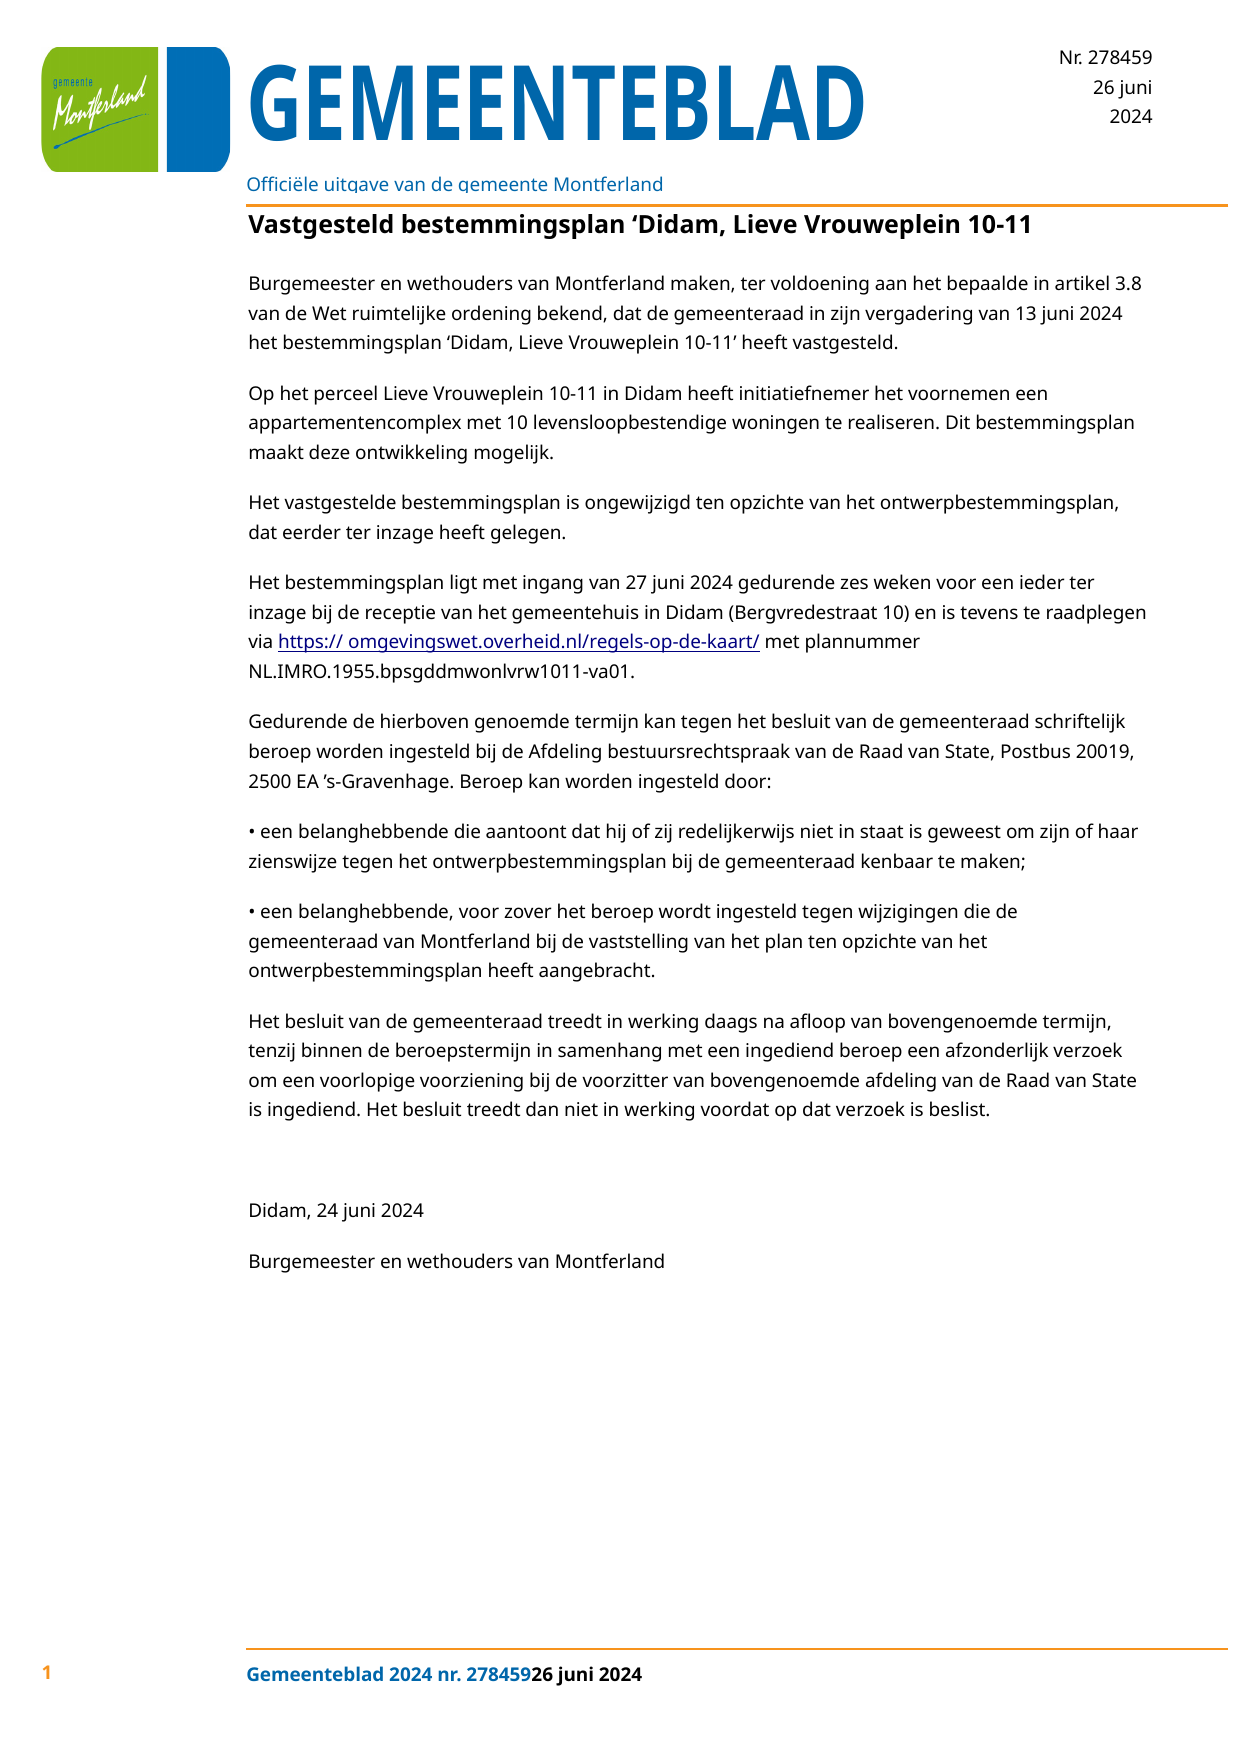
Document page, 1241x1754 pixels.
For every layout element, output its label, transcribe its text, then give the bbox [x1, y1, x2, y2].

text Het bestemmingsplan ligt met ingang van 27 juni 2024 gedurende zes weken voor een ieder ter inzage bij de receptie van het gemeentehuis in Didam (Bergvredestraat 10) en is tevens te raadplegen via https:// omgevingswet.overheid.nl/regels-op-de-kaart/ met plannummer NL.IMRO.1955.bpsgddmwonlvrw1011-va01. [248, 569, 1152, 684]
text Didam, 24 juni 2024 [248, 1197, 1152, 1223]
text Vastgesteld bestemmingsplan ‘Didam, Lieve Vrouweplein 10-11 [248, 207, 1152, 241]
text Burgemeester en wethouders van Montferland [248, 1248, 1152, 1273]
text Het vastgestelde bestemmingsplan is ongewijzigd ten opzichte van het ontwerpbestemmingsplan, dat eerder ter inzage heeft gelegen. [248, 489, 1152, 545]
text • een belanghebbende die aantoont dat hij of zij redelijkerwijs niet in staat is geweest om zijn of haar zienswijze tegen het ontwerpbestemmingsplan bij de gemeenteraad kenbaar te maken; [248, 818, 1152, 873]
picture [41, 47, 231, 172]
text Burgemeester en wethouders van Montferland maken, ter voldoening aan het bepaalde in artikel 3.8 van de Wet ruimtelijke ordening bekend, dat de gemeenteraad in zijn vergadering van 13 juni 2024 het bestemmingsplan ‘Didam, Lieve Vrouweplein 10-11’ heeft vastgesteld. [248, 270, 1152, 355]
text Het besluit van de gemeenteraad treedt in werking daags na afloop van bovengenoemde termijn, tenzij binnen de beroepstermijn in samenhang met een ingediend beroep een afzonderlijk verzoek om een voorlopige voorziening bij de voorzitter van bovengenoemde afdeling van de Raad van State is ingediend. Het besluit treedt dan niet in werking voordat op dat verzoek is beslist. [248, 1008, 1152, 1122]
text Gedurende de hierboven genoemde termijn kan tegen het besluit van de gemeenteraad schriftelijk beroep worden ingesteld bij de Afdeling bestuursrechtspraak van de Raad van State, Postbus 20019, 2500 EA ’s-Gravenhage. Beroep kan worden ingesteld door: [248, 709, 1152, 793]
text Op het perceel Lieve Vrouweplein 10-11 in Didam heeft initiatiefnemer het voornemen een appartementencomplex met 10 levensloopbestendige woningen te realiseren. Dit bestemmingsplan maakt deze ontwikkeling mogelijk. [248, 380, 1152, 465]
text • een belanghebbende, voor zover het beroep wordt ingesteld tegen wijzigingen die de gemeenteraad van Montferland bij de vaststelling van het plan ten opzichte van het ontwerpbestemmingsplan heeft aangebracht. [248, 898, 1152, 983]
